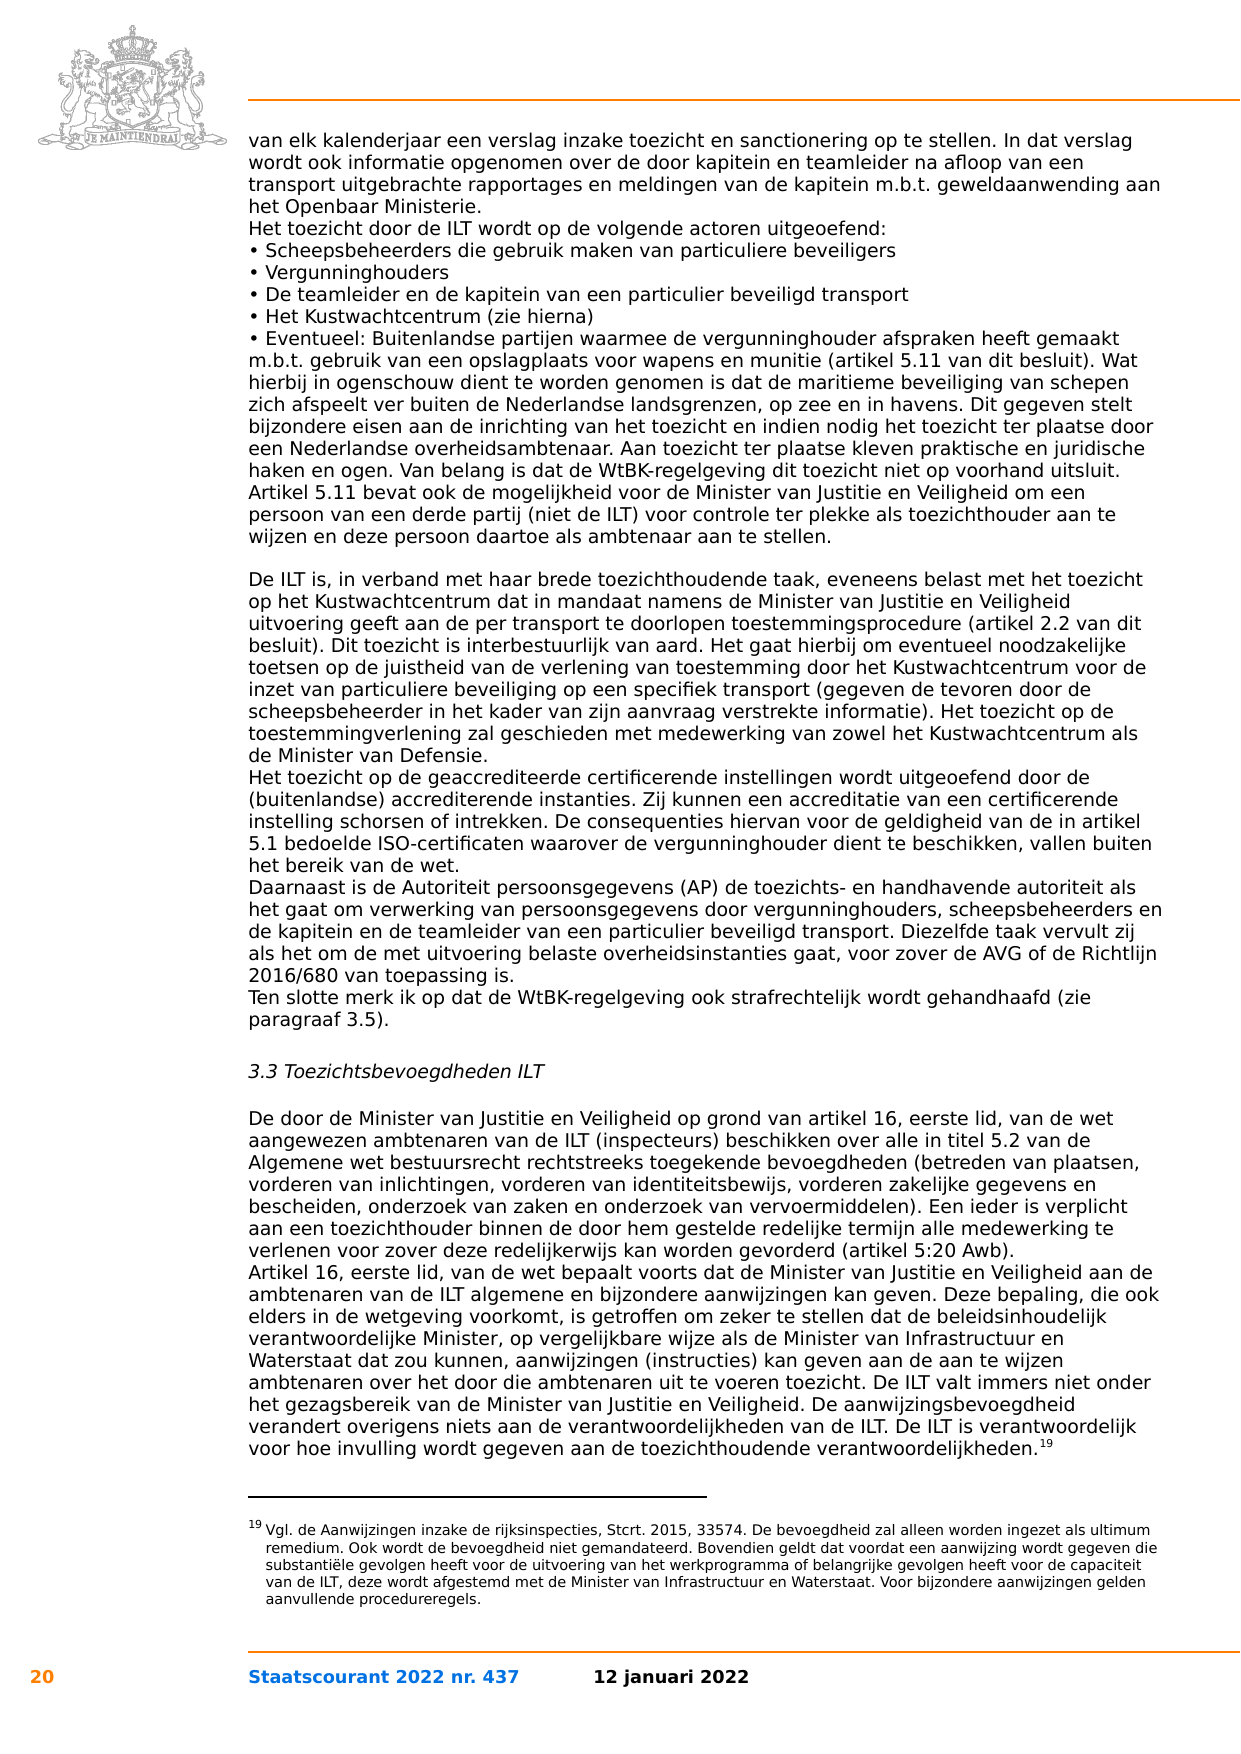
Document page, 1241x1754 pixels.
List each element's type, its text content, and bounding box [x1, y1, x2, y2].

text • Scheepsbeheerders die gebruik maken van particuliere beveiligers [248, 240, 1163, 262]
text Artikel 16, eerste lid, van de wet bepaalt voorts dat de Minister van Justitie en Veiligheid aan de ambtenaren van de ILT algemene en bijzondere aanwijzingen kan geven. Deze bepaling, die ook elders in de wetgeving voorkomt, is getroffen om zeker te stellen dat de beleidsinhoudelijk verantwoordelijke Minister, op vergelijkbare wijze als de Minister van Infrastructuur en Waterstaat dat zou kunnen, aanwijzingen (instructies) kan geven aan de aan te wijzen ambtenaren over het door die ambtenaren uit te voeren toezicht. De ILT valt immers niet onder het gezagsbereik van de Minister van Justitie en Veiligheid. De aanwijzingsbevoegdheid verandert overigens niets aan de verantwoordelijkheden van de ILT. De ILT is verantwoordelijk voor hoe invulling wordt gegeven aan de toezichthoudende verantwoordelijkheden. [248, 1262, 1163, 1459]
text • De teamleider en de kapitein van een particulier beveiligd transport [248, 284, 1163, 306]
text • Eventueel: Buitenlandse partijen waarmee de vergunninghouder afspraken heeft gemaakt m.b.t. gebruik van een opslagplaats voor wapens en munitie (artikel 5.11 van dit besluit). Wat hierbij in ogenschouw dient te worden genomen is dat de maritieme beveiliging van schepen zich afspeelt ver buiten de Nederlandse landsgrenzen, op zee en in havens. Dit gegeven stelt bijzondere eisen aan de inrichting van het toezicht en indien nodig het toezicht ter plaatse door een Nederlandse overheidsambtenaar. Aan toezicht ter plaatse kleven praktische en juridische haken en ogen. Van belang is dat de WtBK-regelgeving dit toezicht niet op voorhand uitsluit. Artikel 5.11 bevat ook de mogelijkheid voor de Minister van Justitie en Veiligheid om een persoon van een derde partij (niet de ILT) voor controle ter plekke als toezichthouder aan te wijzen en deze persoon daartoe als ambtenaar aan te stellen. [248, 328, 1163, 547]
subtitle 3.3 Toezichtsbevoegdheden ILT [248, 1061, 1163, 1083]
text De door de Minister van Justitie en Veiligheid op grond van artikel 16, eerste lid, van de wet aangewezen ambtenaren van de ILT (inspecteurs) beschikken over alle in titel 5.2 van de Algemene wet bestuursrecht rechtstreeks toegekende bevoegdheden (betreden van plaatsen, vorderen van inlichtingen, vorderen van identiteitsbewijs, vorderen zakelijke gegevens en bescheiden, onderzoek van zaken en onderzoek van vervoermiddelen). Een ieder is verplicht aan een toezichthouder binnen de door hem gestelde redelijke termijn alle medewerking te verlenen voor zover deze redelijkerwijs kan worden gevorderd (artikel 5:20 Awb). [248, 1108, 1163, 1262]
text Daarnaast is de Autoriteit persoonsgegevens (AP) de toezichts- en handhavende autoriteit als het gaat om verwerking van persoonsgegevens door vergunninghouders, scheepsbeheerders en de kapitein en de teamleider van een particulier beveiligd transport. Diezelfde taak vervult zij als het om de met uitvoering belaste overheidsinstanties gaat, voor zover de AVG of de Richtlijn 2016/680 van toepassing is. [248, 877, 1163, 987]
text Het toezicht door de ILT wordt op de volgende actoren uitgeoefend: [248, 218, 1163, 240]
text Het toezicht op de geaccrediteerde certificerende instellingen wordt uitgeoefend door de (buitenlandse) accrediterende instanties. Zij kunnen een accreditatie van een certificerende instelling schorsen of intrekken. De consequenties hiervan voor de geldigheid van de in artikel 5.1 bedoelde ISO-certificaten waarover de vergunninghouder dient te beschikken, vallen buiten het bereik van de wet. [248, 767, 1163, 877]
text van elk kalenderjaar een verslag inzake toezicht en sanctionering op te stellen. In dat verslag wordt ook informatie opgenomen over de door kapitein en teamleider na afloop van een transport uitgebrachte rapportages en meldingen van de kapitein m.b.t. geweldaanwending aan het Openbaar Ministerie. [248, 130, 1163, 218]
text • Het Kustwachtcentrum (zie hierna) [248, 306, 1163, 328]
text De ILT is, in verband met haar brede toezichthoudende taak, eveneens belast met het toezicht op het Kustwachtcentrum dat in mandaat namens de Minister van Justitie en Veiligheid uitvoering geeft aan de per transport te doorlopen toestemmingsprocedure (artikel 2.2 van dit besluit). Dit toezicht is interbestuurlijk van aard. Het gaat hierbij om eventueel noodzakelijke toetsen op de juistheid van de verlening van toestemming door het Kustwachtcentrum voor de inzet van particuliere beveiliging op een specifiek transport (gegeven de tevoren door de scheepsbeheerder in het kader van zijn aanvraag verstrekte informatie). Het toezicht op de toestemmingverlening zal geschieden met medewerking van zowel het Kustwachtcentrum als de Minister van Defensie. [248, 569, 1163, 767]
text Ten slotte merk ik op dat de WtBK-regelgeving ook strafrechtelijk wordt gehandhaafd (zie paragraaf 3.5). [248, 987, 1163, 1031]
text • Vergunninghouders [248, 262, 1163, 284]
text Vgl. de Aanwijzingen inzake de rijksinspecties, Stcrt. 2015, 33574. De bevoegdheid zal alleen worden ingezet als ultimum remedium. Ook wordt de bevoegdheid niet gemandateerd. Bovendien geldt dat voordat een aanwijzing wordt gegeven die substantiële gevolgen heeft voor de uitvoering van het werkprogramma of belangrijke gevolgen heeft voor de capaciteit van de ILT, deze wordt afgestemd met de Minister van Infrastructuur en Waterstaat. Voor bijzondere aanwijzingen gelden aanvullende procedureregels. [248, 1518, 1163, 1608]
picture [38, 25, 227, 150]
